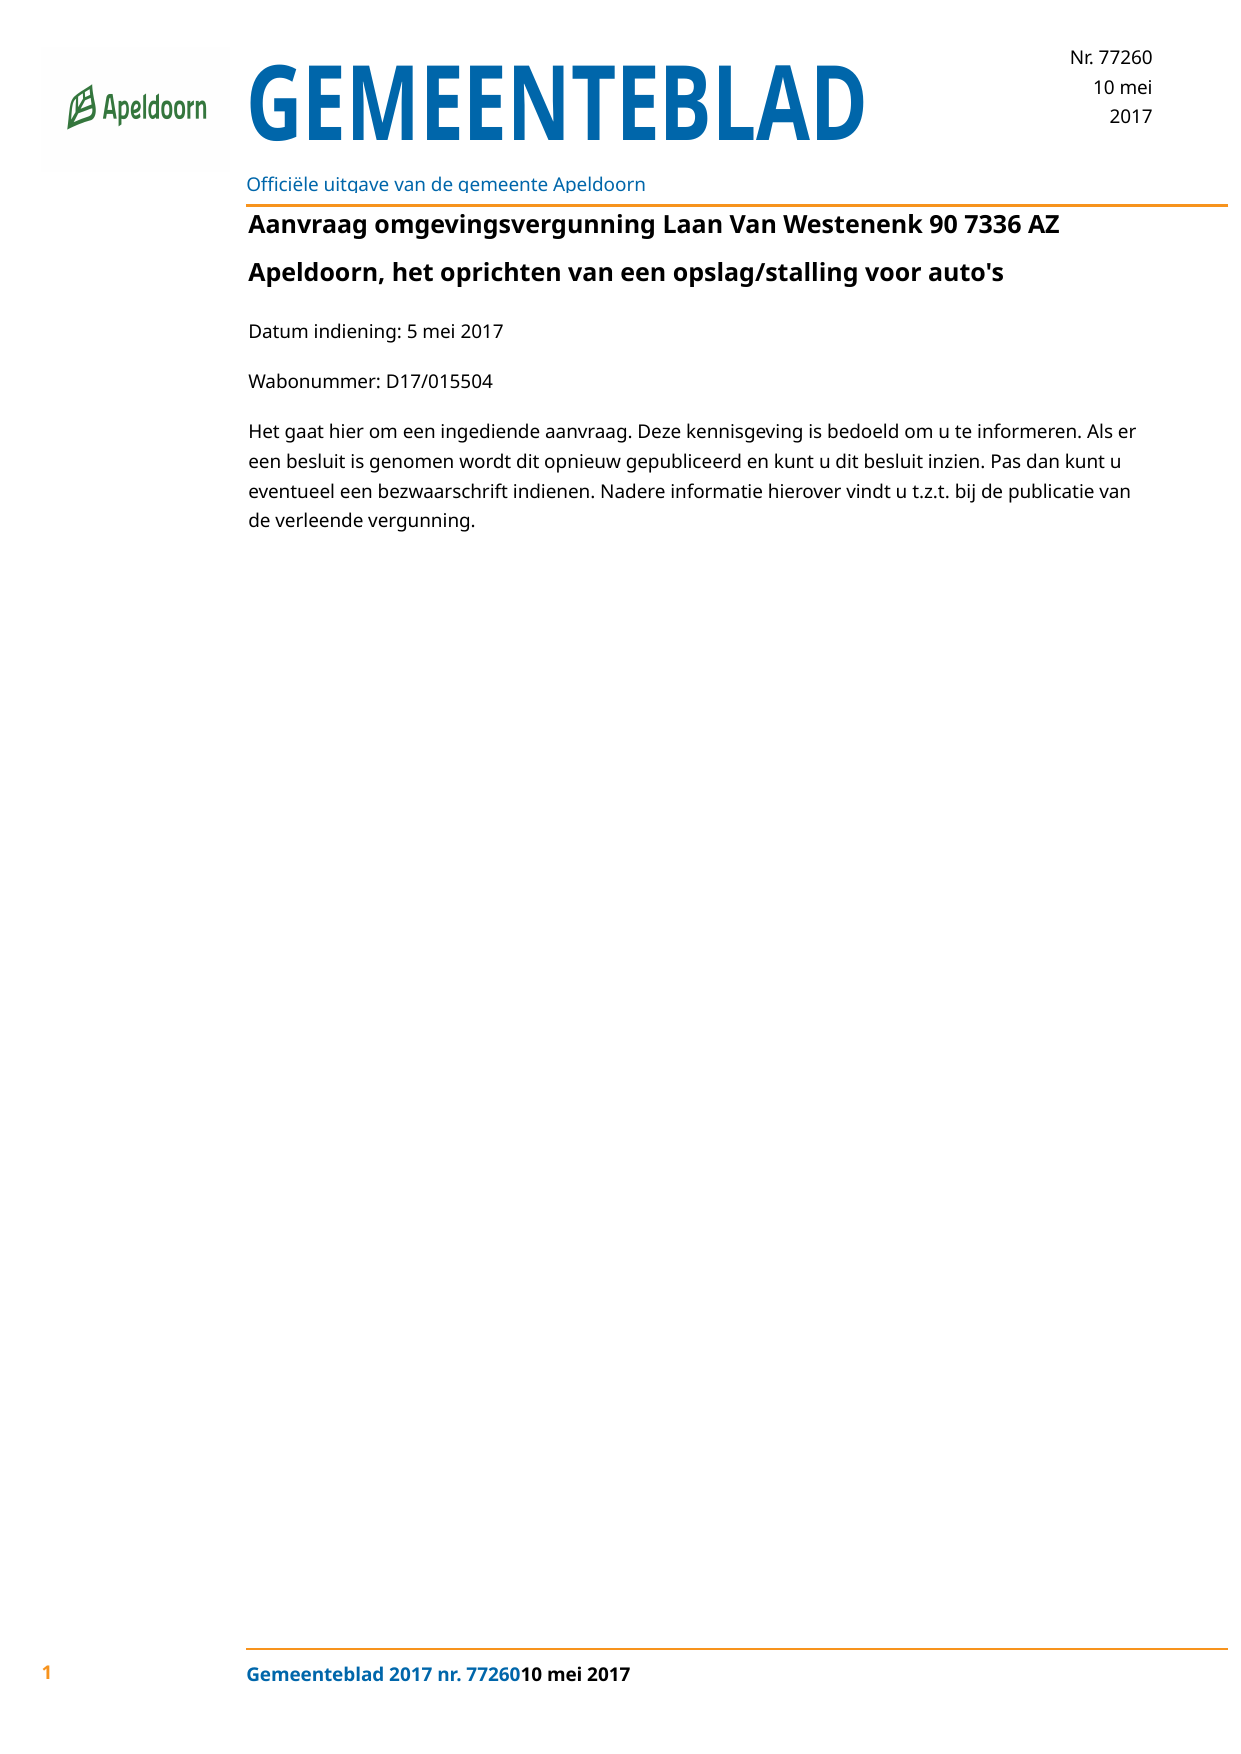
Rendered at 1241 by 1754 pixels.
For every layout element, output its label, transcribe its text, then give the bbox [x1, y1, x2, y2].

text Het gaat hier om een ingediende aanvraag. Deze kennisgeving is bedoeld om u te informeren. Als er een besluit is genomen wordt dit opnieuw gepubliceerd en kunt u dit besluit inzien. Pas dan kunt u eventueel een bezwaarschrift indienen. Nadere informatie hierover vindt u t.z.t. bij de publicatie van de verleende vergunning. [248, 419, 1152, 533]
text Wabonummer: D17/015504 [248, 368, 1152, 394]
text Datum indiening: 5 mei 2017 [248, 318, 1152, 344]
text Aanvraag omgevingsvergunning Laan Van Westenenk 90 7336 AZ Apeldoorn, het oprichten van een opslag/stalling voor auto's [248, 207, 1152, 288]
picture [41, 47, 231, 172]
